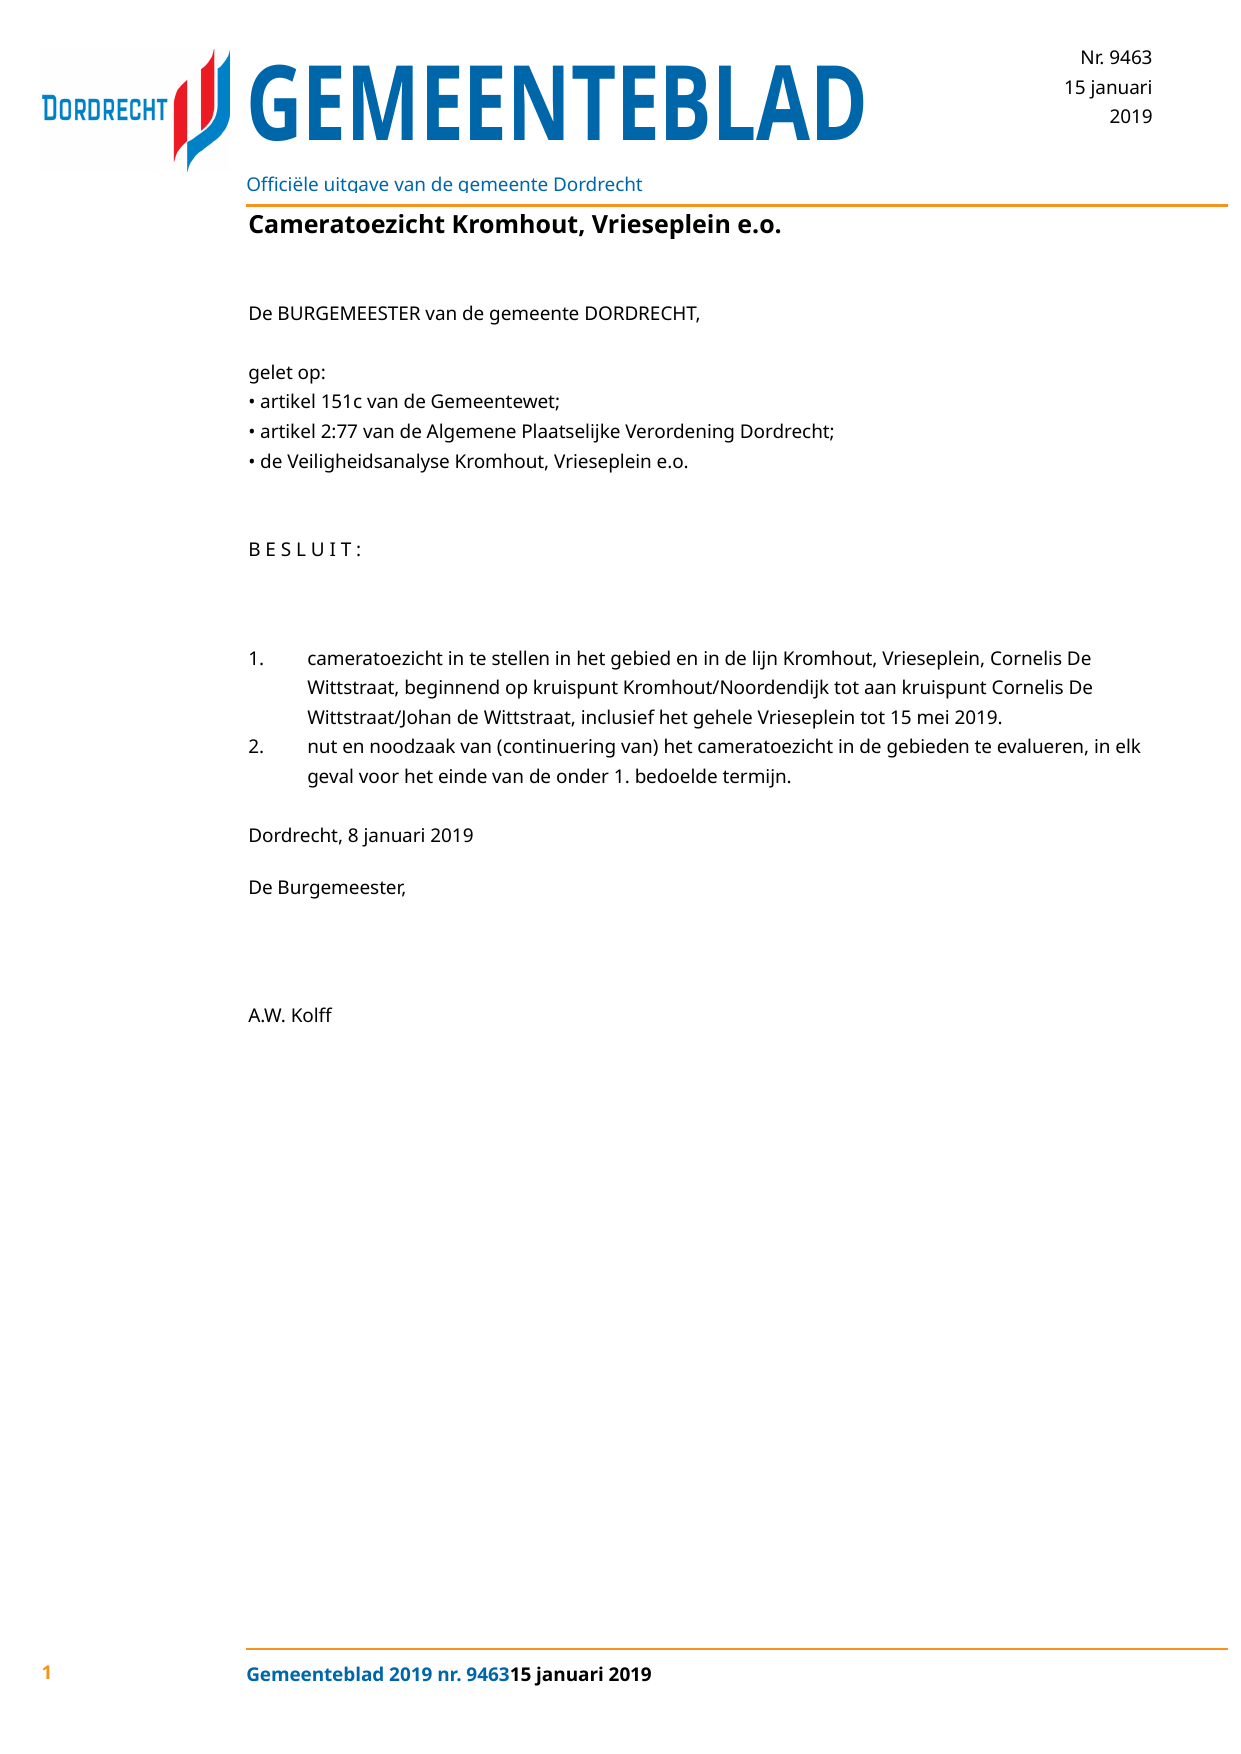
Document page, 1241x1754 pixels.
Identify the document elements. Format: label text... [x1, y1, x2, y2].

list cameratoezicht in te stellen in het gebied en in de lijn Kromhout, Vrieseplein, Cornelis De Wittstraat, beginnend op kruispunt Kromhout/Noordendijk tot aan kruispunt Cornelis De Wittstraat/Johan de Wittstraat, inclusief het gehele Vrieseplein tot 15 mei 2019. [248, 645, 1152, 730]
text Cameratoezicht Kromhout, Vrieseplein e.o. [248, 207, 1152, 241]
text B E S L U I T : [248, 537, 1152, 562]
text De Burgemeester, [248, 874, 1152, 900]
text A.W. Kolff [248, 1003, 1152, 1028]
list nut en noodzaak van (continuering van) het cameratoezicht in de gebieden te evalueren, in elk geval voor het einde van de onder 1. bedoelde termijn. [248, 734, 1152, 789]
text gelet op: [248, 359, 1152, 385]
text De BURGEMEESTER van de gemeente DORDRECHT, [248, 300, 1152, 326]
picture [41, 47, 231, 172]
text • artikel 2:77 van de Algemene Plaatselijke Verordening Dordrecht; [248, 418, 1152, 444]
text • artikel 151c van de Gemeentewet; [248, 389, 1152, 414]
text • de Veiligheidsanalyse Kromhout, Vrieseplein e.o. [248, 448, 1152, 473]
text Dordrecht, 8 januari 2019 [248, 822, 1152, 848]
